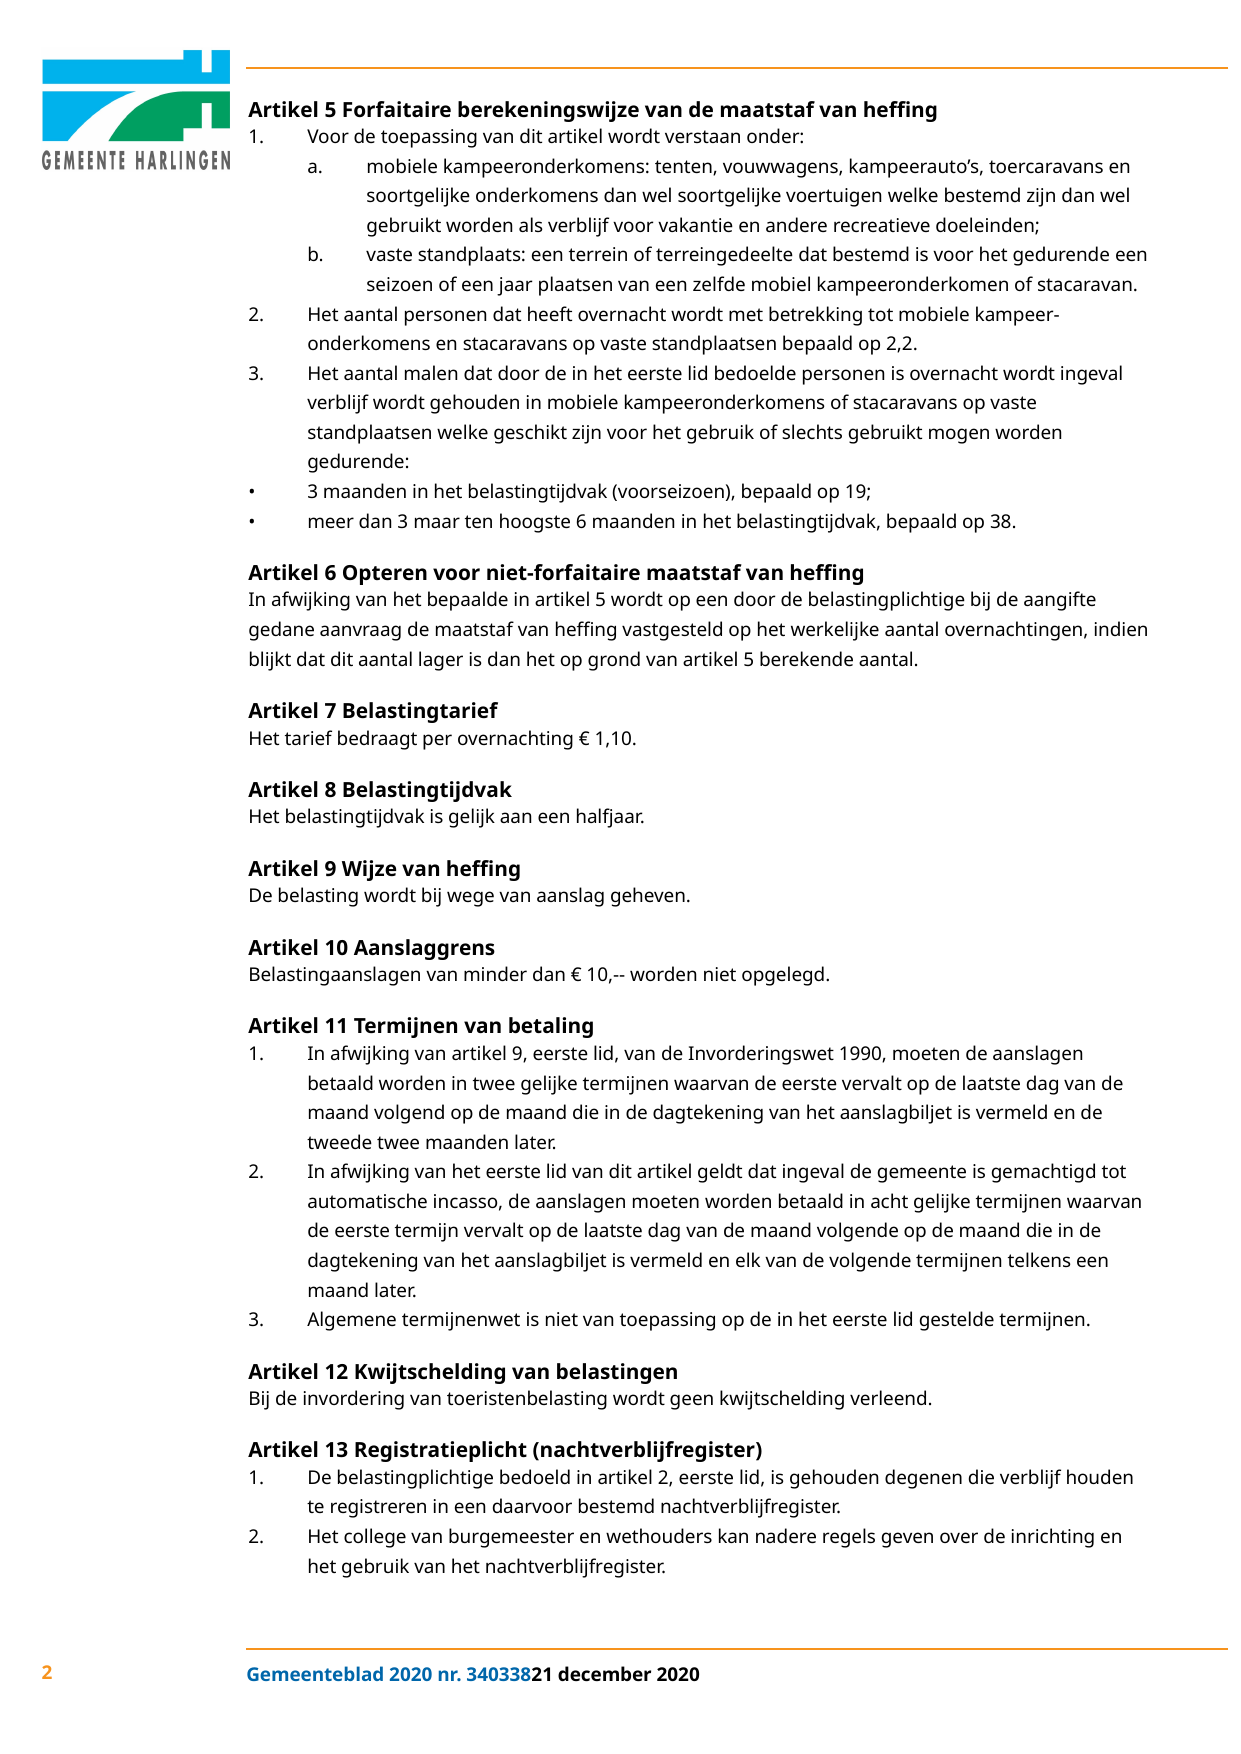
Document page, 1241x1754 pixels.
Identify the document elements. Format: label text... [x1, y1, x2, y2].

text In afwijking van het bepaalde in artikel 5 wordt op een door de belastingplichtige bij de aangifte gedane aanvraag de maatstaf van heffing vastgesteld op het werkelijke aantal overnachtingen, indien blijkt dat dit aantal lager is dan het op grond van artikel 5 berekende aantal. [248, 587, 1152, 672]
list Algemene termijnenwet is niet van toepassing op de in het eerste lid gestelde termijnen. [248, 1306, 1152, 1332]
text Artikel 9 Wijze van heffing [248, 854, 1152, 882]
text Artikel 12 Kwijtschelding van belastingen [248, 1357, 1152, 1385]
list In afwijking van het eerste lid van dit artikel geldt dat ingeval de gemeente is gemachtigd tot automatische incasso, de aanslagen moeten worden betaald in acht gelijke termijnen waarvan de eerste termijn vervalt op de laatste dag van de maand volgende op de maand die in de dagtekening van het aanslagbiljet is vermeld en elk van de volgende termijnen telkens een maand later. [248, 1158, 1152, 1302]
text Bij de invordering van toeristenbelasting wordt geen kwijtschelding verleend. [248, 1385, 1152, 1411]
text De belasting wordt bij wege van aanslag geheven. [248, 882, 1152, 908]
text Artikel 13 Registratieplicht (nachtverblijfregister) [248, 1436, 1152, 1464]
list Het aantal personen dat heeft overnacht wordt met betrekking tot mobiele kampeer-onderkomens en stacaravans op vaste standplaatsen bepaald op 2,2. [248, 301, 1152, 356]
text Belastingaanslagen van minder dan € 10,-- worden niet opgelegd. [248, 961, 1152, 987]
list Voor de toepassing van dit artikel wordt verstaan onder: [248, 123, 1152, 149]
list De belastingplichtige bedoeld in artikel 2, eerste lid, is gehouden degenen die verblijf houden te registreren in een daarvoor bestemd nachtverblijfregister. [248, 1464, 1152, 1519]
list Het aantal malen dat door de in het eerste lid bedoelde personen is overnacht wordt ingeval verblijf wordt gehouden in mobiele kampeeronderkomens of stacaravans op vaste standplaatsen welke geschikt zijn voor het gebruik of slechts gebruikt mogen worden gedurende: [248, 360, 1152, 474]
text Artikel 6 Opteren voor niet-forfaitaire maatstaf van heffing [248, 558, 1152, 587]
text Artikel 5 Forfaitaire berekeningswijze van de maatstaf van heffing [248, 95, 1152, 123]
list 3 maanden in het belastingtijdvak (voorseizoen), bepaald op 19; [248, 478, 1152, 504]
text Artikel 7 Belastingtarief [248, 696, 1152, 725]
list In afwijking van artikel 9, eerste lid, van de Invorderingswet 1990, moeten de aanslagen betaald worden in twee gelijke termijnen waarvan de eerste vervalt op de laatste dag van de maand volgend op de maand die in de dagtekening van het aanslagbiljet is vermeld en de tweede twee maanden later. [248, 1040, 1152, 1154]
text Artikel 8 Belastingtijdvak [248, 775, 1152, 803]
text Het belastingtijdvak is gelijk aan een halfjaar. [248, 803, 1152, 829]
text Het tarief bedraagt per overnachting € 1,10. [248, 725, 1152, 750]
text Artikel 11 Termijnen van betaling [248, 1012, 1152, 1040]
list vaste standplaats: een terrein of terreingedeelte dat bestemd is voor het gedurende een seizoen of een jaar plaatsen van een zelfde mobiel kampeeronderkomen of stacaravan. [307, 242, 1152, 297]
list meer dan 3 maar ten hoogste 6 maanden in het belastingtijdvak, bepaald op 38. [248, 508, 1152, 533]
text Artikel 10 Aanslaggrens [248, 933, 1152, 961]
list Het college van burgemeester en wethouders kan nadere regels geven over de inrichting en het gebruik van het nachtverblijfregister. [248, 1523, 1152, 1578]
list mobiele kampeeronderkomens: tenten, vouwwagens, kampeerauto’s, toercaravans en soortgelijke onderkomens dan wel soortgelijke voertuigen welke bestemd zijn dan wel gebruikt worden als verblijf voor vakantie en andere recreatieve doeleinden; [307, 153, 1152, 238]
picture [41, 47, 231, 172]
